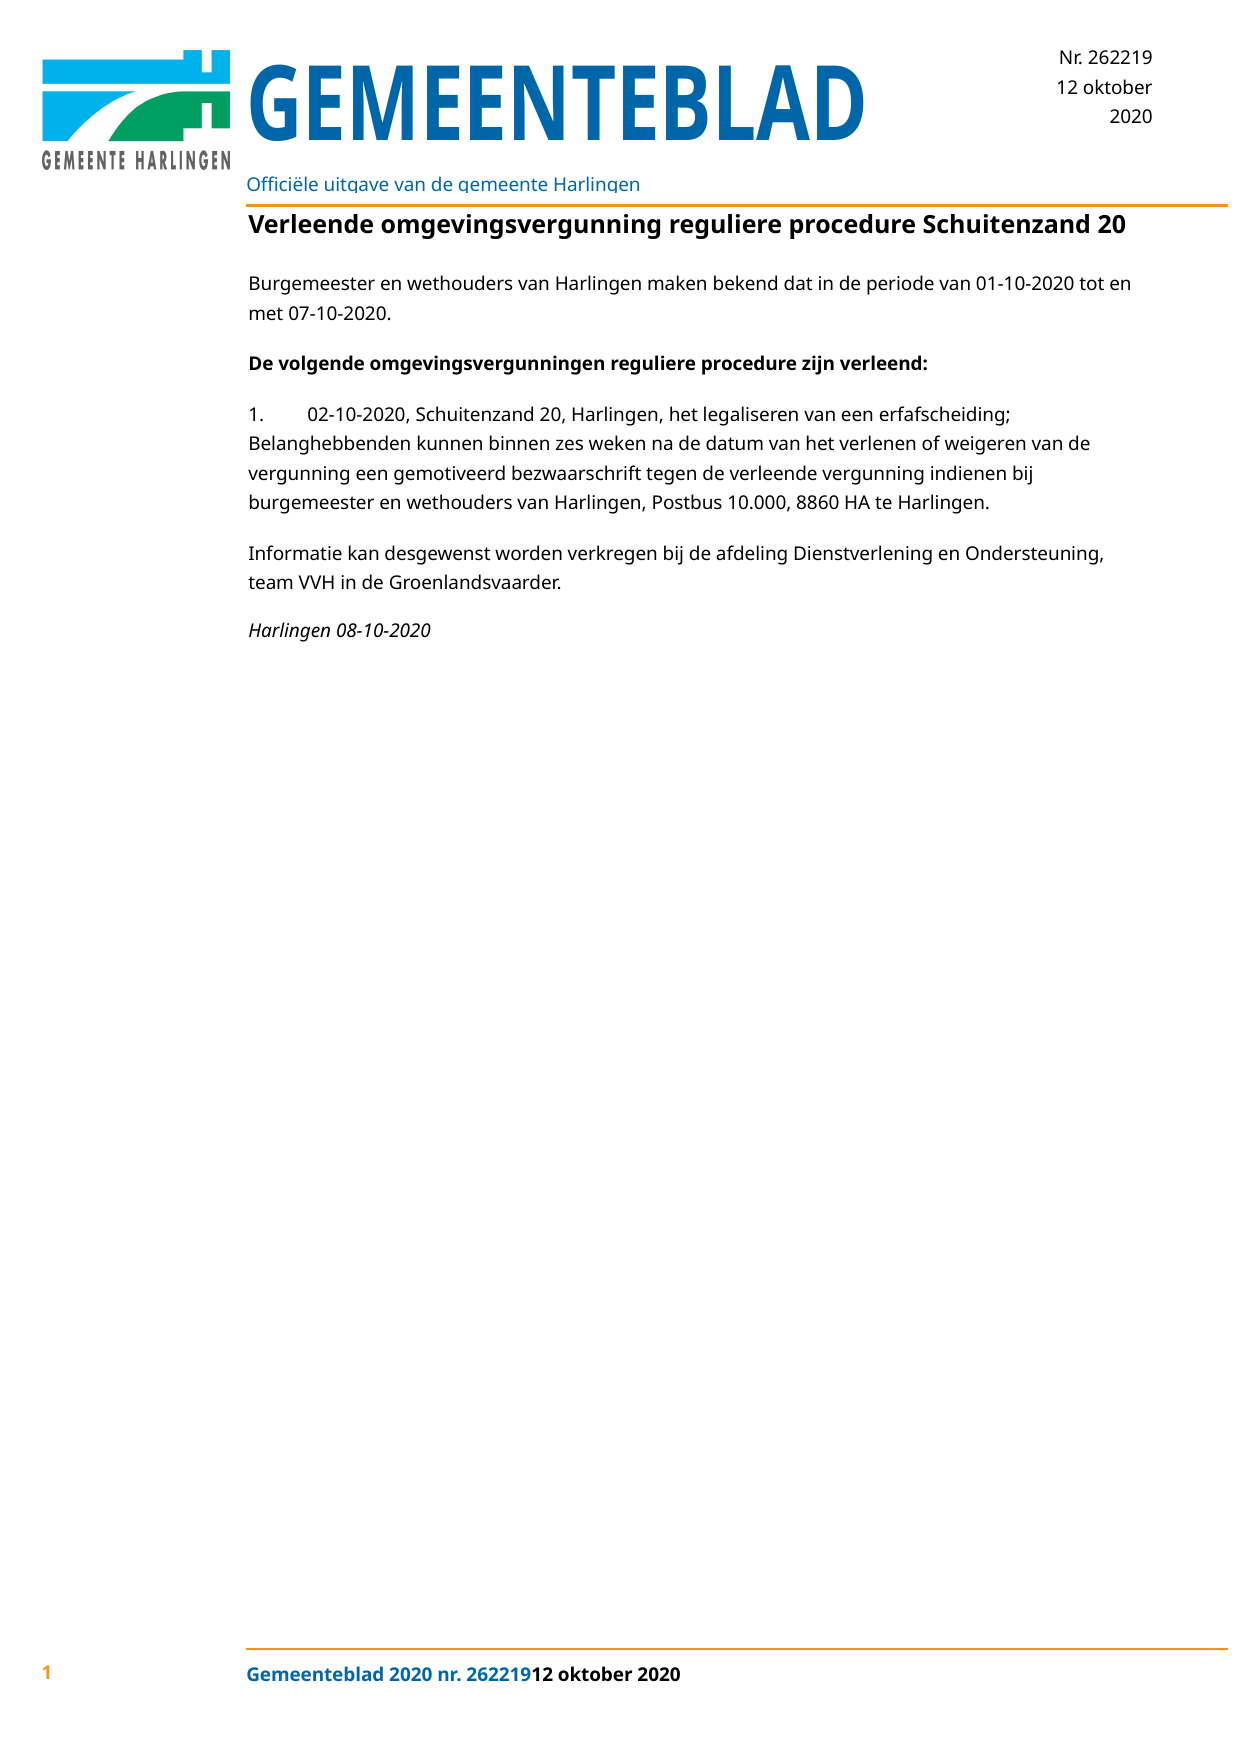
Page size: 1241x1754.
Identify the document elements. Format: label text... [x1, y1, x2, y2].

text Verleende omgevingsvergunning reguliere procedure Schuitenzand 20 [248, 207, 1152, 241]
text Burgemeester en wethouders van Harlingen maken bekend dat in de periode van 01-10-2020 tot en met 07-10-2020. [248, 270, 1152, 326]
picture [41, 47, 231, 172]
text Belanghebbenden kunnen binnen zes weken na de datum van het verlenen of weigeren van de vergunning een gemotiveerd bezwaarschrift tegen de verleende vergunning indienen bij burgemeester en wethouders van Harlingen, Postbus 10.000, 8860 HA te Harlingen. [248, 430, 1152, 515]
text Informatie kan desgewenst worden verkregen bij de afdeling Dienstverlening en Ondersteuning, team VVH in de Groenlandsvaarder. [248, 540, 1152, 595]
list 02-10-2020, Schuitenzand 20, Harlingen, het legaliseren van een erfafscheiding; [248, 401, 1152, 426]
text De volgende omgevingsvergunningen reguliere procedure zijn verleend: [248, 350, 1152, 376]
text Harlingen 08-10-2020 [248, 617, 1152, 643]
